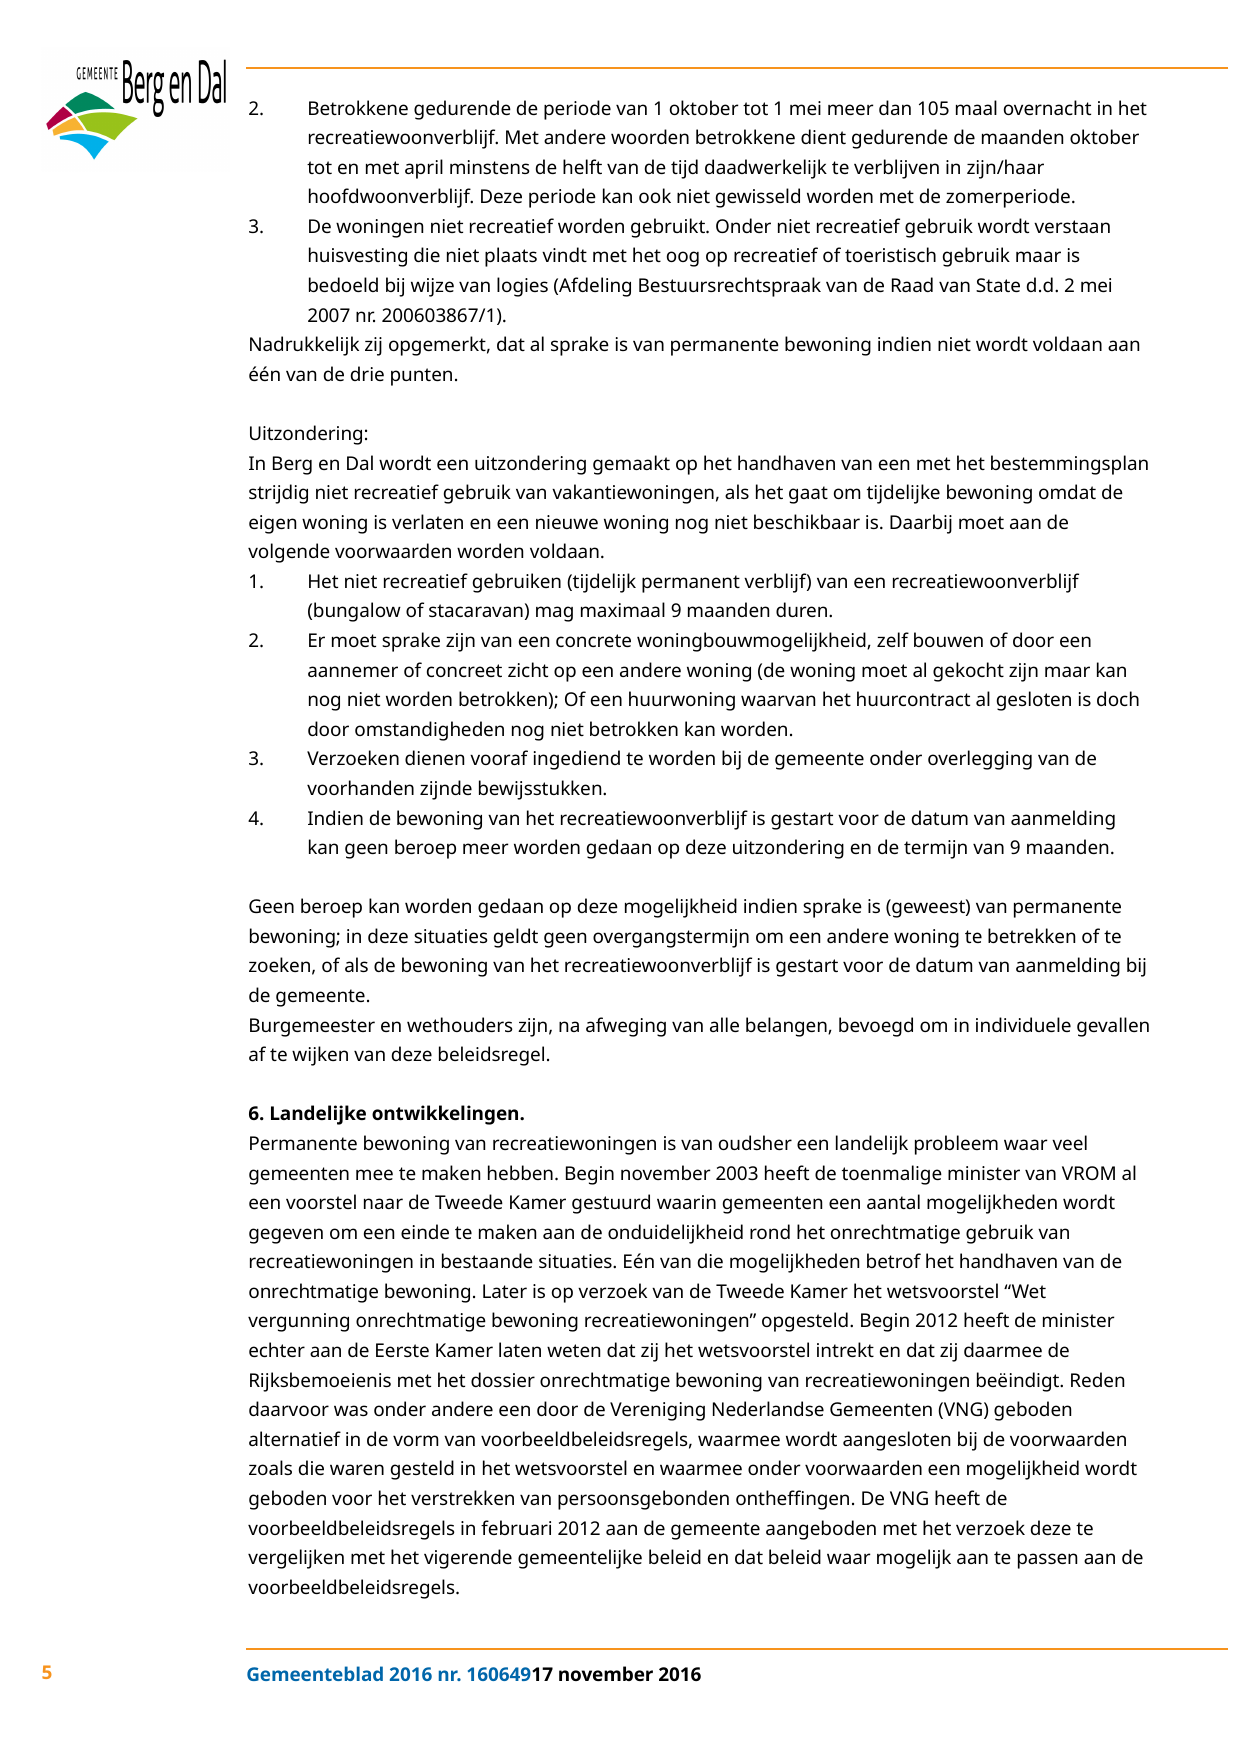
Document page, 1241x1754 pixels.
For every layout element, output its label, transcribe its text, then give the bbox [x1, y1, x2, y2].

list Betrokkene gedurende de periode van 1 oktober tot 1 mei meer dan 105 maal overnacht in het recreatiewoonverblijf. Met andere woorden betrokkene dient gedurende de maanden oktober tot en met april minstens de helft van de tijd daadwerkelijk te verblijven in zijn/haar hoofdwoonverblijf. Deze periode kan ook niet gewisseld worden met de zomerperiode. [248, 95, 1152, 209]
text Permanente bewoning van recreatiewoningen is van oudsher een landelijk probleem waar veel gemeenten mee te maken hebben. Begin november 2003 heeft de toenmalige minister van VROM al een voorstel naar de Tweede Kamer gestuurd waarin gemeenten een aantal mogelijkheden wordt gegeven om een einde te maken aan de onduidelijkheid rond het onrechtmatige gebruik van recreatiewoningen in bestaande situaties. Eén van die mogelijkheden betrof het handhaven van de onrechtmatige bewoning. Later is op verzoek van de Tweede Kamer het wetsvoorstel “Wet vergunning onrechtmatige bewoning recreatiewoningen” opgesteld. Begin 2012 heeft de minister echter aan de Eerste Kamer laten weten dat zij het wetsvoorstel intrekt en dat zij daarmee de Rijksbemoeienis met het dossier onrechtmatige bewoning van recreatiewoningen beëindigt. Reden daarvoor was onder andere een door de Vereniging Nederlandse Gemeenten (VNG) geboden alternatief in de vorm van voorbeeldbeleidsregels, waarmee wordt aangesloten bij de voorwaarden zoals die waren gesteld in het wetsvoorstel en waarmee onder voorwaarden een mogelijkheid wordt geboden voor het verstrekken van persoonsgebonden ontheffingen. De VNG heeft de voorbeeldbeleidsregels in februari 2012 aan de gemeente aangeboden met het verzoek deze te vergelijken met het vigerende gemeentelijke beleid en dat beleid waar mogelijk aan te passen aan de voorbeeldbeleidsregels. [248, 1130, 1152, 1600]
list Er moet sprake zijn van een concrete woningbouwmogelijkheid, zelf bouwen of door een aannemer of concreet zicht op een andere woning (de woning moet al gekocht zijn maar kan nog niet worden betrokken); Of een huurwoning waarvan het huurcontract al gesloten is doch door omstandigheden nog niet betrokken kan worden. [248, 627, 1152, 742]
list Indien de bewoning van het recreatiewoonverblijf is gestart voor de datum van aanmelding kan geen beroep meer worden gedaan op deze uitzondering en de termijn van 9 maanden. [248, 805, 1152, 860]
text Uitzondering: [248, 420, 1152, 446]
text Nadrukkelijk zij opgemerkt, dat al sprake is van permanente bewoning indien niet wordt voldaan aan één van de drie punten. [248, 331, 1152, 387]
picture [41, 47, 231, 172]
text Geen beroep kan worden gedaan op deze mogelijkheid indien sprake is (geweest) van permanente bewoning; in deze situaties geldt geen overgangstermijn om een andere woning te betrekken of te zoeken, of als de bewoning van het recreatiewoonverblijf is gestart voor de datum van aanmelding bij de gemeente. [248, 893, 1152, 1008]
list De woningen niet recreatief worden gebruikt. Onder niet recreatief gebruik wordt verstaan huisvesting die niet plaats vindt met het oog op recreatief of toeristisch gebruik maar is bedoeld bij wijze van logies (Afdeling Bestuursrechtspraak van de Raad van State d.d. 2 mei 2007 nr. 200603867/1). [248, 213, 1152, 328]
text Burgemeester en wethouders zijn, na afweging van alle belangen, bevoegd om in individuele gevallen af te wijken van deze beleidsregel. [248, 1012, 1152, 1067]
text In Berg en Dal wordt een uitzondering gemaakt op het handhaven van een met het bestemmingsplan strijdig niet recreatief gebruik van vakantiewoningen, als het gaat om tijdelijke bewoning omdat de eigen woning is verlaten en een nieuwe woning nog niet beschikbaar is. Daarbij moet aan de volgende voorwaarden worden voldaan. [248, 450, 1152, 564]
text 6. Landelijke ontwikkelingen. [248, 1101, 1152, 1126]
list Verzoeken dienen vooraf ingediend te worden bij de gemeente onder overlegging van de voorhanden zijnde bewijsstukken. [248, 746, 1152, 801]
list Het niet recreatief gebruiken (tijdelijk permanent verblijf) van een recreatiewoonverblijf (bungalow of stacaravan) mag maximaal 9 maanden duren. [248, 568, 1152, 623]
